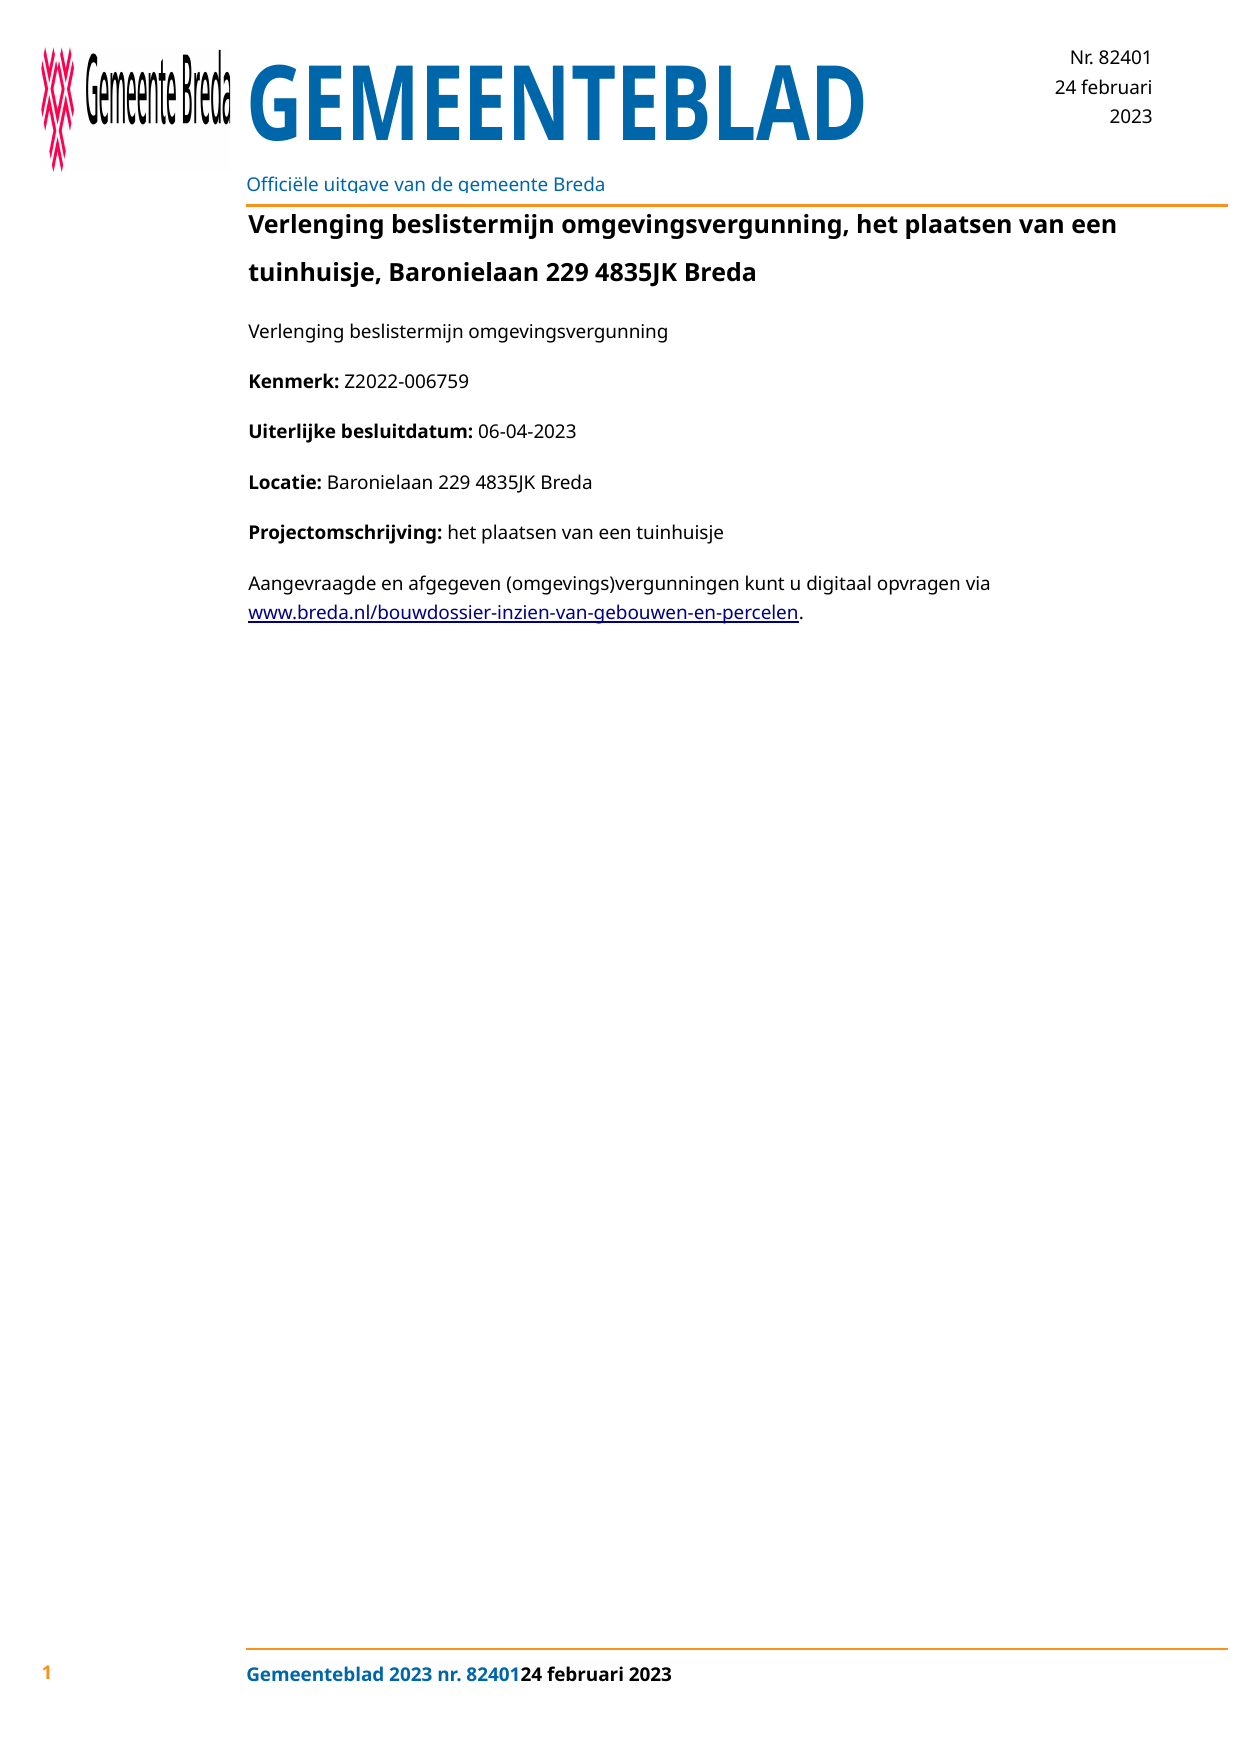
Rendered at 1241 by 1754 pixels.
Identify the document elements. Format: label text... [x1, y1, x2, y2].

text Verlenging beslistermijn omgevingsvergunning [248, 318, 1152, 344]
text Projectomschrijving: het plaatsen van een tuinhuisje [248, 519, 1152, 545]
text Locatie: Baronielaan 229 4835JK Breda [248, 469, 1152, 495]
picture [41, 47, 231, 172]
text Kenmerk: Z2022-006759 [248, 368, 1152, 394]
text Aangevraagde en afgegeven (omgevings)vergunningen kunt u digitaal opvragen via www.breda.nl/bouwdossier-inzien-van-gebouwen-en-percelen. [248, 570, 1152, 625]
text Verlenging beslistermijn omgevingsvergunning, het plaatsen van een tuinhuisje, Baronielaan 229 4835JK Breda [248, 207, 1152, 288]
text Uiterlijke besluitdatum: 06-04-2023 [248, 419, 1152, 444]
